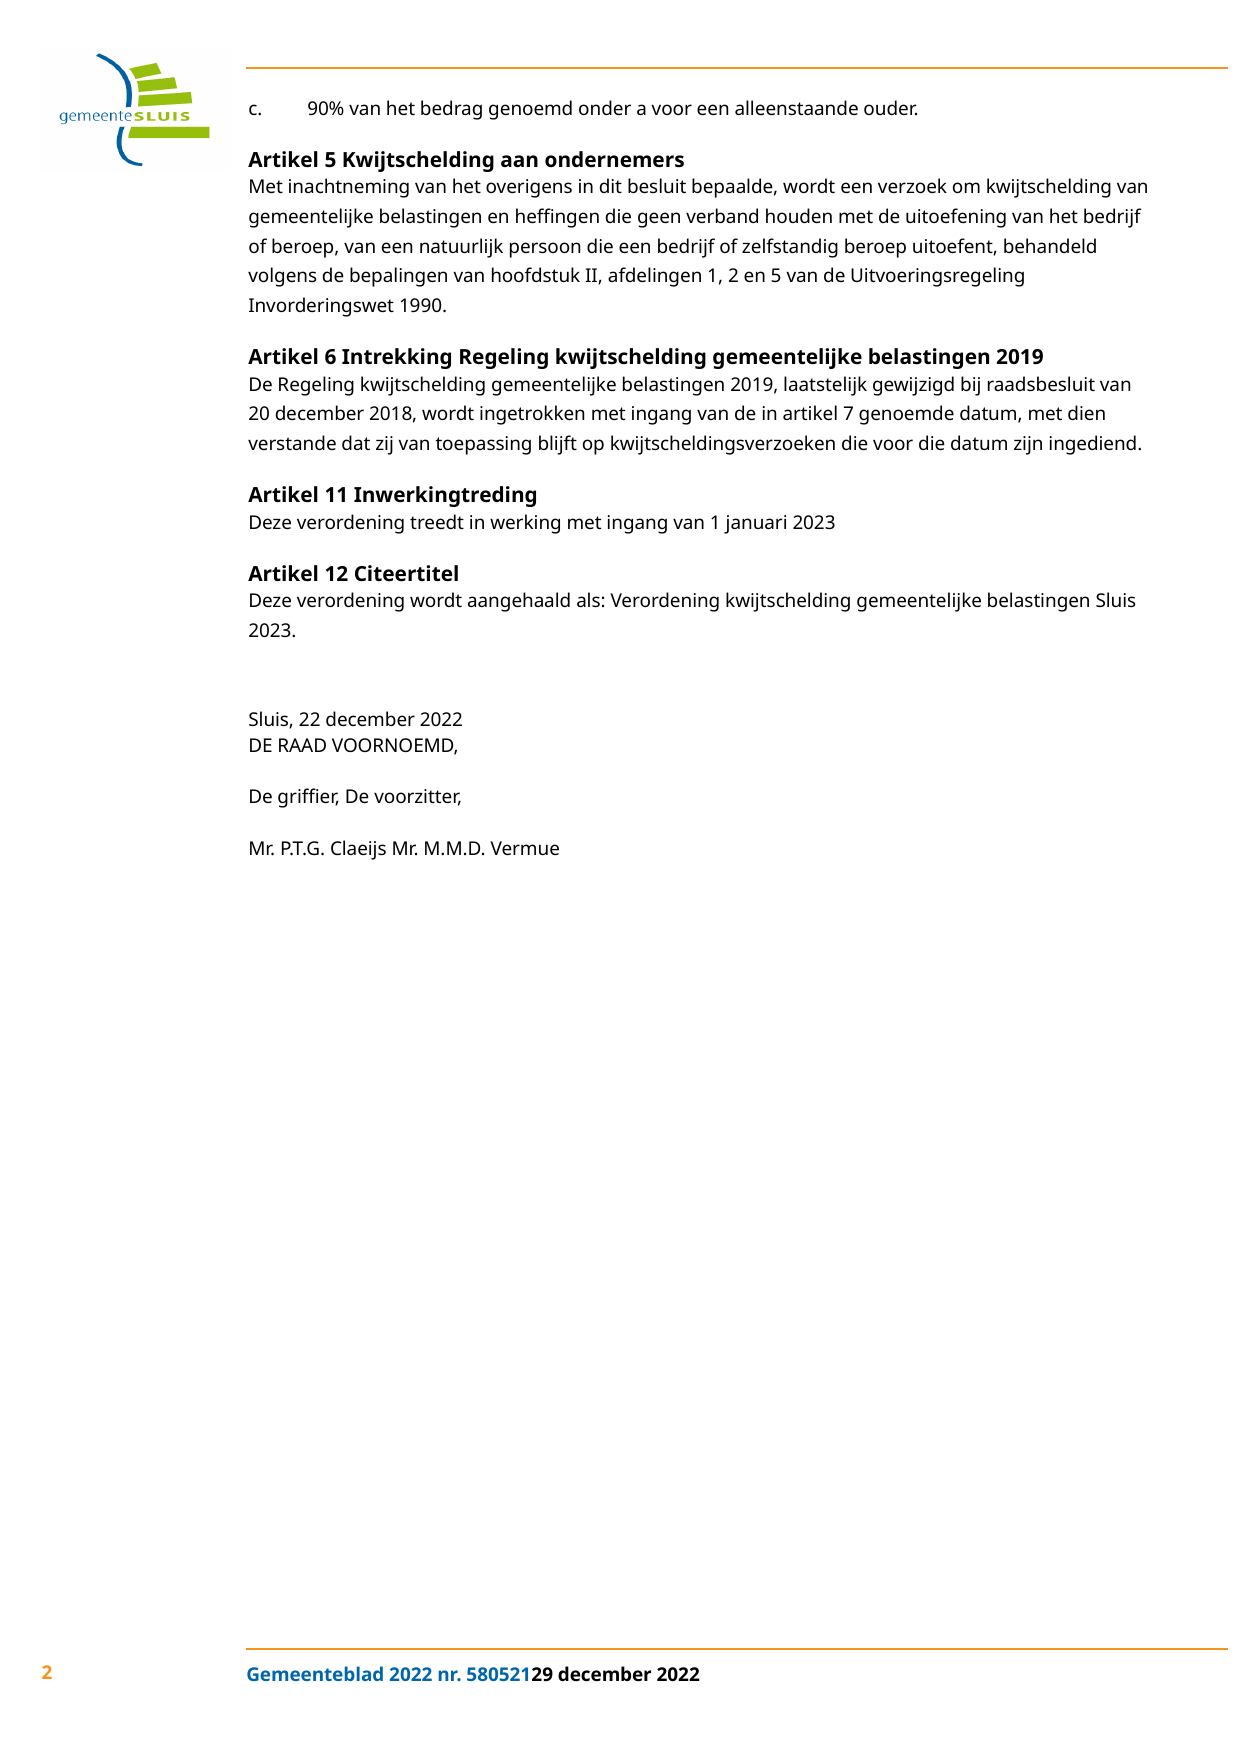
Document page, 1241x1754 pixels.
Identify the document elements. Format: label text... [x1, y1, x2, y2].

text Artikel 6 Intrekking Regeling kwijtschelding gemeentelijke belastingen 2019 [248, 342, 1152, 371]
text De griffier, De voorzitter, [248, 783, 1152, 809]
text Met inachtneming van het overigens in dit besluit bepaalde, wordt een verzoek om kwijtschelding van gemeentelijke belastingen en heffingen die geen verband houden met de uitoefening van het bedrijf of beroep, van een natuurlijk persoon die een bedrijf of zelfstandig beroep uitoefent, behandeld volgens de bepalingen van hoofdstuk II, afdelingen 1, 2 en 5 van de Uitvoeringsregeling Invorderingswet 1990. [248, 174, 1152, 318]
list 90% van het bedrag genoemd onder a voor een alleenstaande ouder. [248, 95, 1152, 121]
text Artikel 12 Citeertitel [248, 559, 1152, 588]
text Mr. P.T.G. Claeijs Mr. M.M.D. Vermue [248, 835, 1152, 860]
text Artikel 5 Kwijtschelding aan ondernemers [248, 145, 1152, 174]
text Artikel 11 Inwerkingtreding [248, 480, 1152, 509]
text Sluis, 22 december 2022 [248, 706, 1152, 732]
text Deze verordening wordt aangehaald als: Verordening kwijtschelding gemeentelijke belastingen Sluis 2023. [248, 588, 1152, 643]
text De Regeling kwijtschelding gemeentelijke belastingen 2019, laatstelijk gewijzigd bij raadsbesluit van 20 december 2018, wordt ingetrokken met ingang van de in artikel 7 genoemde datum, met dien verstande dat zij van toepassing blijft op kwijtscheldingsverzoeken die voor die datum zijn ingediend. [248, 371, 1152, 456]
text DE RAAD VOORNOEMD, [248, 732, 1152, 757]
text Deze verordening treedt in werking met ingang van 1 januari 2023 [248, 509, 1152, 534]
picture [41, 47, 231, 172]
